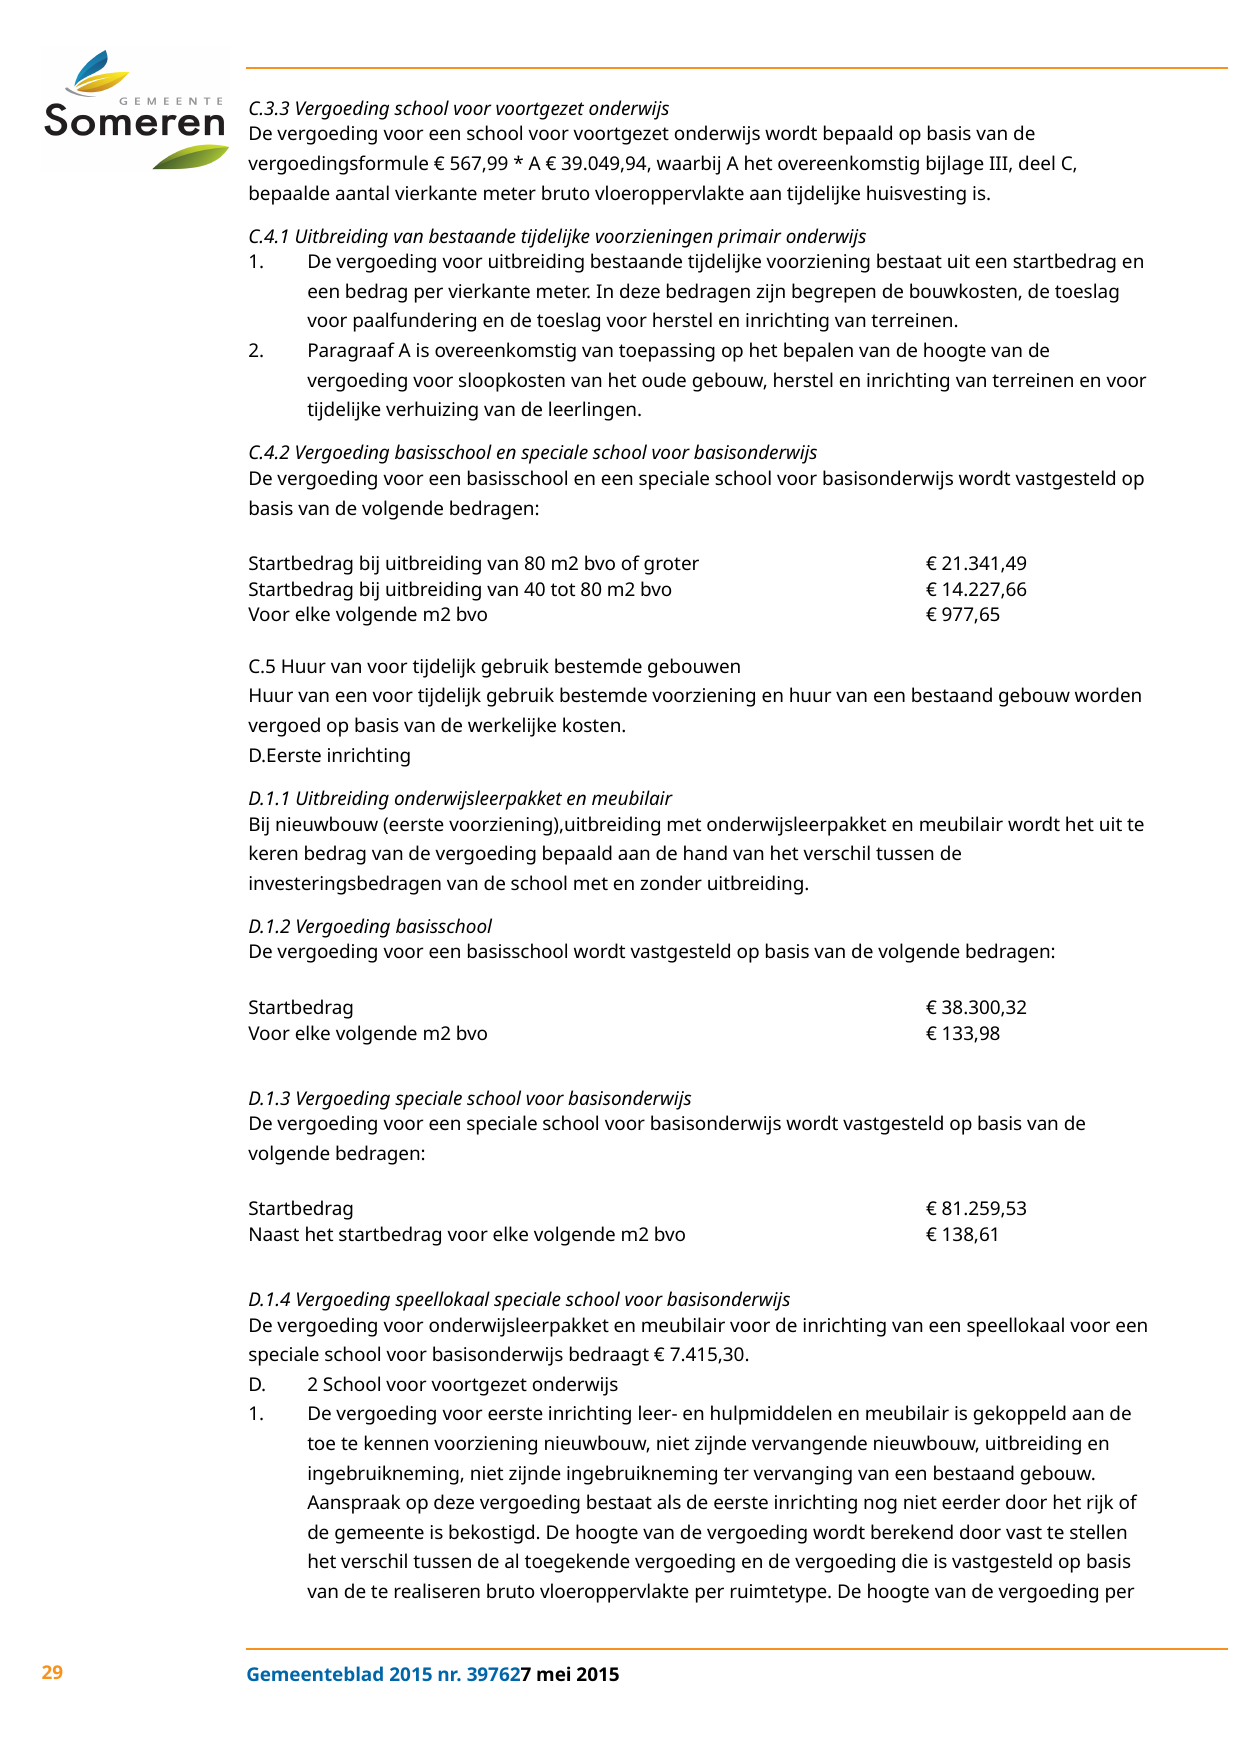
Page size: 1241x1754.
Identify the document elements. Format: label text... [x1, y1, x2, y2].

table_cell Voor elke volgende m2 bvo [248, 1020, 926, 1046]
table_cell € 14.227,66 [926, 576, 1152, 602]
table_cell € 138,61 [926, 1221, 1152, 1247]
text C.4.2 Vergoeding basisschool en speciale school voor basisonderwijs [248, 439, 1152, 465]
table_header Startbedrag bij uitbreiding van 80 m2 bvo of groter [248, 550, 926, 576]
table_header Startbedrag [248, 994, 926, 1020]
text De vergoeding voor een basisschool en een speciale school voor basisonderwijs wordt vastgesteld op basis van de volgende bedragen: [248, 465, 1152, 521]
text De vergoeding voor een basisschool wordt vastgesteld op basis van de volgende bedragen: [248, 939, 1152, 964]
text C.3.3 Vergoeding school voor voortgezet onderwijs [248, 95, 1152, 121]
text D.Eerste inrichting [248, 742, 1152, 768]
text Huur van een voor tijdelijk gebruik bestemde voorziening en huur van een bestaand gebouw worden vergoed op basis van de werkelijke kosten. [248, 683, 1152, 738]
text D.1.1 Uitbreiding onderwijsleerpakket en meubilair [248, 785, 1152, 811]
table_header € 21.341,49 [926, 550, 1152, 576]
text C.4.1 Uitbreiding van bestaande tijdelijke voorzieningen primair onderwijs [248, 223, 1152, 248]
list Paragraaf A is overeenkomstig van toepassing op het bepalen van de hoogte van de vergoeding voor sloopkosten van het oude gebouw, herstel en inrichting van terreinen en voor tijdelijke verhuizing van de leerlingen. [248, 337, 1152, 422]
table_header Startbedrag [248, 1195, 926, 1221]
text Bij nieuwbouw (eerste voorziening),uitbreiding met onderwijsleerpakket en meubilair wordt het uit te keren bedrag van de vergoeding bepaald aan de hand van het verschil tussen de investeringsbedragen van de school met en zonder uitbreiding. [248, 811, 1152, 896]
table_cell Naast het startbedrag voor elke volgende m2 bvo [248, 1221, 926, 1247]
text C.5 Huur van voor tijdelijk gebruik bestemde gebouwen [248, 653, 1152, 679]
table_cell Voor elke volgende m2 bvo [248, 602, 926, 627]
table_cell Startbedrag bij uitbreiding van 40 tot 80 m2 bvo [248, 576, 926, 602]
table_header € 38.300,32 [926, 994, 1152, 1020]
text D.1.3 Vergoeding speciale school voor basisonderwijs [248, 1085, 1152, 1111]
list De vergoeding voor eerste inrichting leer- en hulpmiddelen en meubilair is gekoppeld aan de toe te kennen voorziening nieuwbouw, niet zijnde vervangende nieuwbouw, uitbreiding en ingebruikneming, niet zijnde ingebruikneming ter vervanging van een bestaand gebouw. Aanspraak op deze vergoeding bestaat als de eerste inrichting nog niet eerder door het rijk of de gemeente is bekostigd. De hoogte van de vergoeding wordt berekend door vast te stellen het verschil tussen de al toegekende vergoeding en de vergoeding die is vastgesteld op basis van de te realiseren bruto vloeroppervlakte per ruimtetype. De hoogte van de vergoeding per [248, 1401, 1152, 1604]
text De vergoeding voor een speciale school voor basisonderwijs wordt vastgesteld op basis van de volgende bedragen: [248, 1111, 1152, 1166]
list De vergoeding voor uitbreiding bestaande tijdelijke voorziening bestaat uit een startbedrag en een bedrag per vierkante meter. In deze bedragen zijn begrepen de bouwkosten, de toeslag voor paalfundering en de toeslag voor herstel en inrichting van terreinen. [248, 248, 1152, 333]
text D.1.4 Vergoeding speellokaal speciale school voor basisonderwijs [248, 1286, 1152, 1312]
list 2 School voor voortgezet onderwijs [248, 1371, 1152, 1397]
table_header € 81.259,53 [926, 1195, 1152, 1221]
picture [41, 47, 231, 172]
table_cell € 133,98 [926, 1020, 1152, 1046]
text D.1.2 Vergoeding basisschool [248, 913, 1152, 939]
table_cell € 977,65 [926, 602, 1152, 627]
text De vergoeding voor onderwijsleerpakket en meubilair voor de inrichting van een speellokaal voor een speciale school voor basisonderwijs bedraagt € 7.415,30. [248, 1312, 1152, 1367]
text De vergoeding voor een school voor voortgezet onderwijs wordt bepaald op basis van de vergoedingsformule € 567,99 * A € 39.049,94, waarbij A het overeenkomstig bijlage III, deel C, bepaalde aantal vierkante meter bruto vloeroppervlakte aan tijdelijke huisvesting is. [248, 121, 1152, 205]
